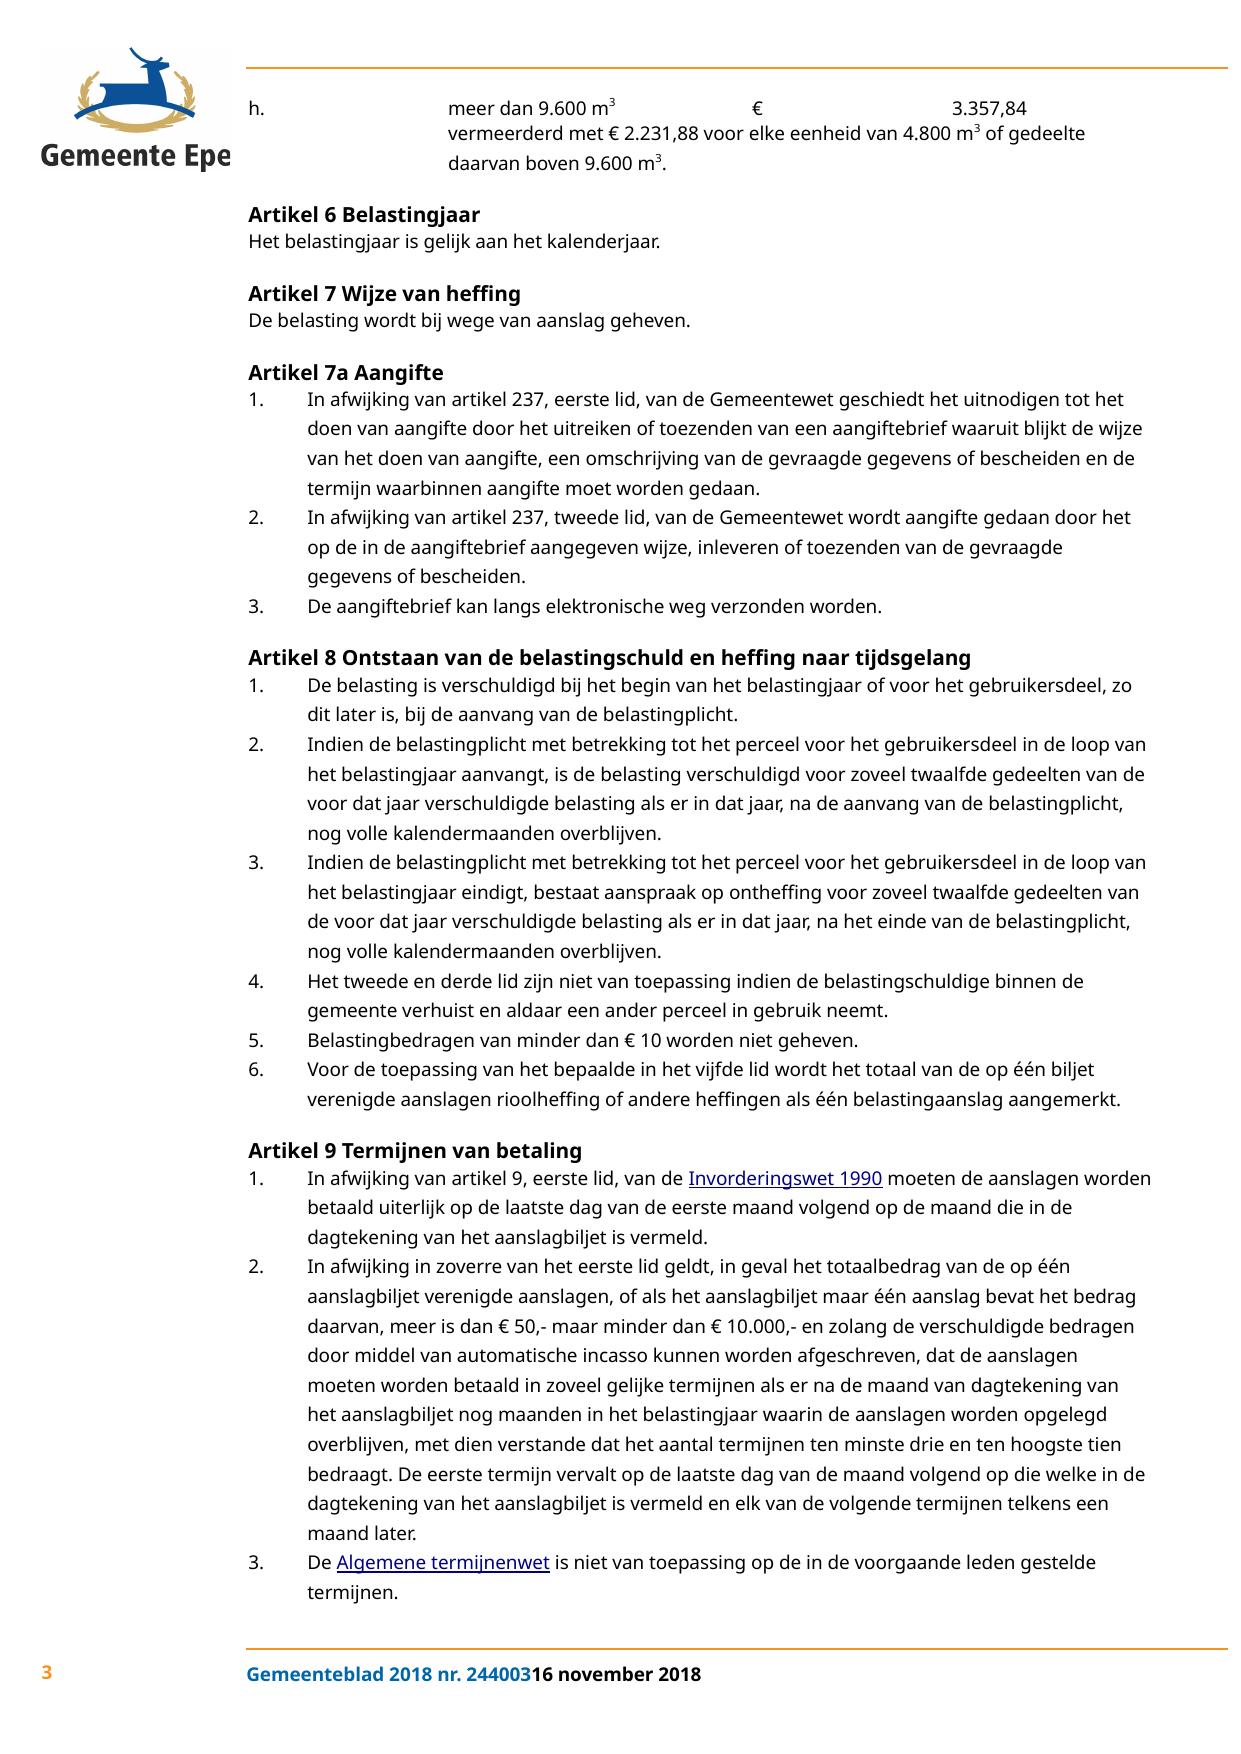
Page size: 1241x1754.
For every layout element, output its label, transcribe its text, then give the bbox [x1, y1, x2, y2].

list Belastingbedragen van minder dan € 10 worden niet geheven. [248, 1027, 1152, 1053]
table_cell meer dan 9.600 m3 [448, 95, 752, 121]
list De aangiftebrief kan langs elektronische weg verzonden worden. [248, 593, 1152, 619]
table_cell € [752, 95, 952, 121]
list De Algemene termijnenwet is niet van toepassing op de in de voorgaande leden gestelde termijnen. [248, 1549, 1152, 1605]
list Voor de toepassing van het bepaalde in het vijfde lid wordt het totaal van de op één biljet verenigde aanslagen rioolheffing of andere heffingen als één belastingaanslag aangemerkt. [248, 1057, 1152, 1112]
picture [41, 47, 231, 172]
table_cell h. [248, 95, 448, 121]
text Artikel 7a Aangifte [248, 358, 1152, 386]
text Artikel 9 Termijnen van betaling [248, 1137, 1152, 1165]
list In afwijking van artikel 9, eerste lid, van de Invorderingswet 1990 moeten de aanslagen worden betaald uiterlijk op de laatste dag van de eerste maand volgend op de maand die in de dagtekening van het aanslagbiljet is vermeld. [248, 1165, 1152, 1250]
list De belasting is verschuldigd bij het begin van het belastingjaar of voor het gebruikersdeel, zo dit later is, bij de aanvang van de belastingplicht. [248, 672, 1152, 727]
list In afwijking in zoverre van het eerste lid geldt, in geval het totaalbedrag van de op één aanslagbiljet verenigde aanslagen, of als het aanslagbiljet maar één aanslag bevat het bedrag daarvan, meer is dan € 50,- maar minder dan € 10.000,- en zolang de verschuldigde bedragen door middel van automatische incasso kunnen worden afgeschreven, dat de aanslagen moeten worden betaald in zoveel gelijke termijnen als er na de maand van dagtekening van het aanslagbiljet nog maanden in het belastingjaar waarin de aanslagen worden opgelegd overblijven, met dien verstande dat het aantal termijnen ten minste drie en ten hoogste tien bedraagt. De eerste termijn vervalt op de laatste dag van de maand volgend op die welke in de dagtekening van het aanslagbiljet is vermeld en elk van de volgende termijnen telkens een maand later. [248, 1254, 1152, 1546]
text Artikel 7 Wijze van heffing [248, 279, 1152, 307]
table_cell vermeerderd met € 2.231,88 voor elke eenheid van 4.800 m3 of gedeelte daarvan boven 9.600 m3. [448, 121, 1152, 176]
table_cell [248, 121, 448, 176]
list In afwijking van artikel 237, tweede lid, van de Gemeentewet wordt aangifte gedaan door het op de in de aangiftebrief aangegeven wijze, inleveren of toezenden van de gevraagde gegevens of bescheiden. [248, 504, 1152, 589]
text Artikel 8 Ontstaan van de belastingschuld en heffing naar tijdsgelang [248, 643, 1152, 672]
text Artikel 6 Belastingjaar [248, 200, 1152, 228]
list Indien de belastingplicht met betrekking tot het perceel voor het gebruikersdeel in de loop van het belastingjaar aanvangt, is de belasting verschuldigd voor zoveel twaalfde gedeelten van de voor dat jaar verschuldigde belasting als er in dat jaar, na de aanvang van de belastingplicht, nog volle kalendermaanden overblijven. [248, 731, 1152, 846]
table_cell 3.357,84 [952, 95, 1152, 121]
list In afwijking van artikel 237, eerste lid, van de Gemeentewet geschiedt het uitnodigen tot het doen van aangifte door het uitreiken of toezenden van een aangiftebrief waaruit blijkt de wijze van het doen van aangifte, een omschrijving van de gevraagde gegevens of bescheiden en de termijn waarbinnen aangifte moet worden gedaan. [248, 386, 1152, 501]
text Het belastingjaar is gelijk aan het kalenderjaar. [248, 228, 1152, 254]
list Het tweede en derde lid zijn niet van toepassing indien de belastingschuldige binnen de gemeente verhuist en aldaar een ander perceel in gebruik neemt. [248, 968, 1152, 1023]
text De belasting wordt bij wege van aanslag geheven. [248, 307, 1152, 333]
list Indien de belastingplicht met betrekking tot het perceel voor het gebruikersdeel in de loop van het belastingjaar eindigt, bestaat aanspraak op ontheffing voor zoveel twaalfde gedeelten van de voor dat jaar verschuldigde belasting als er in dat jaar, na het einde van de belastingplicht, nog volle kalendermaanden overblijven. [248, 849, 1152, 964]
